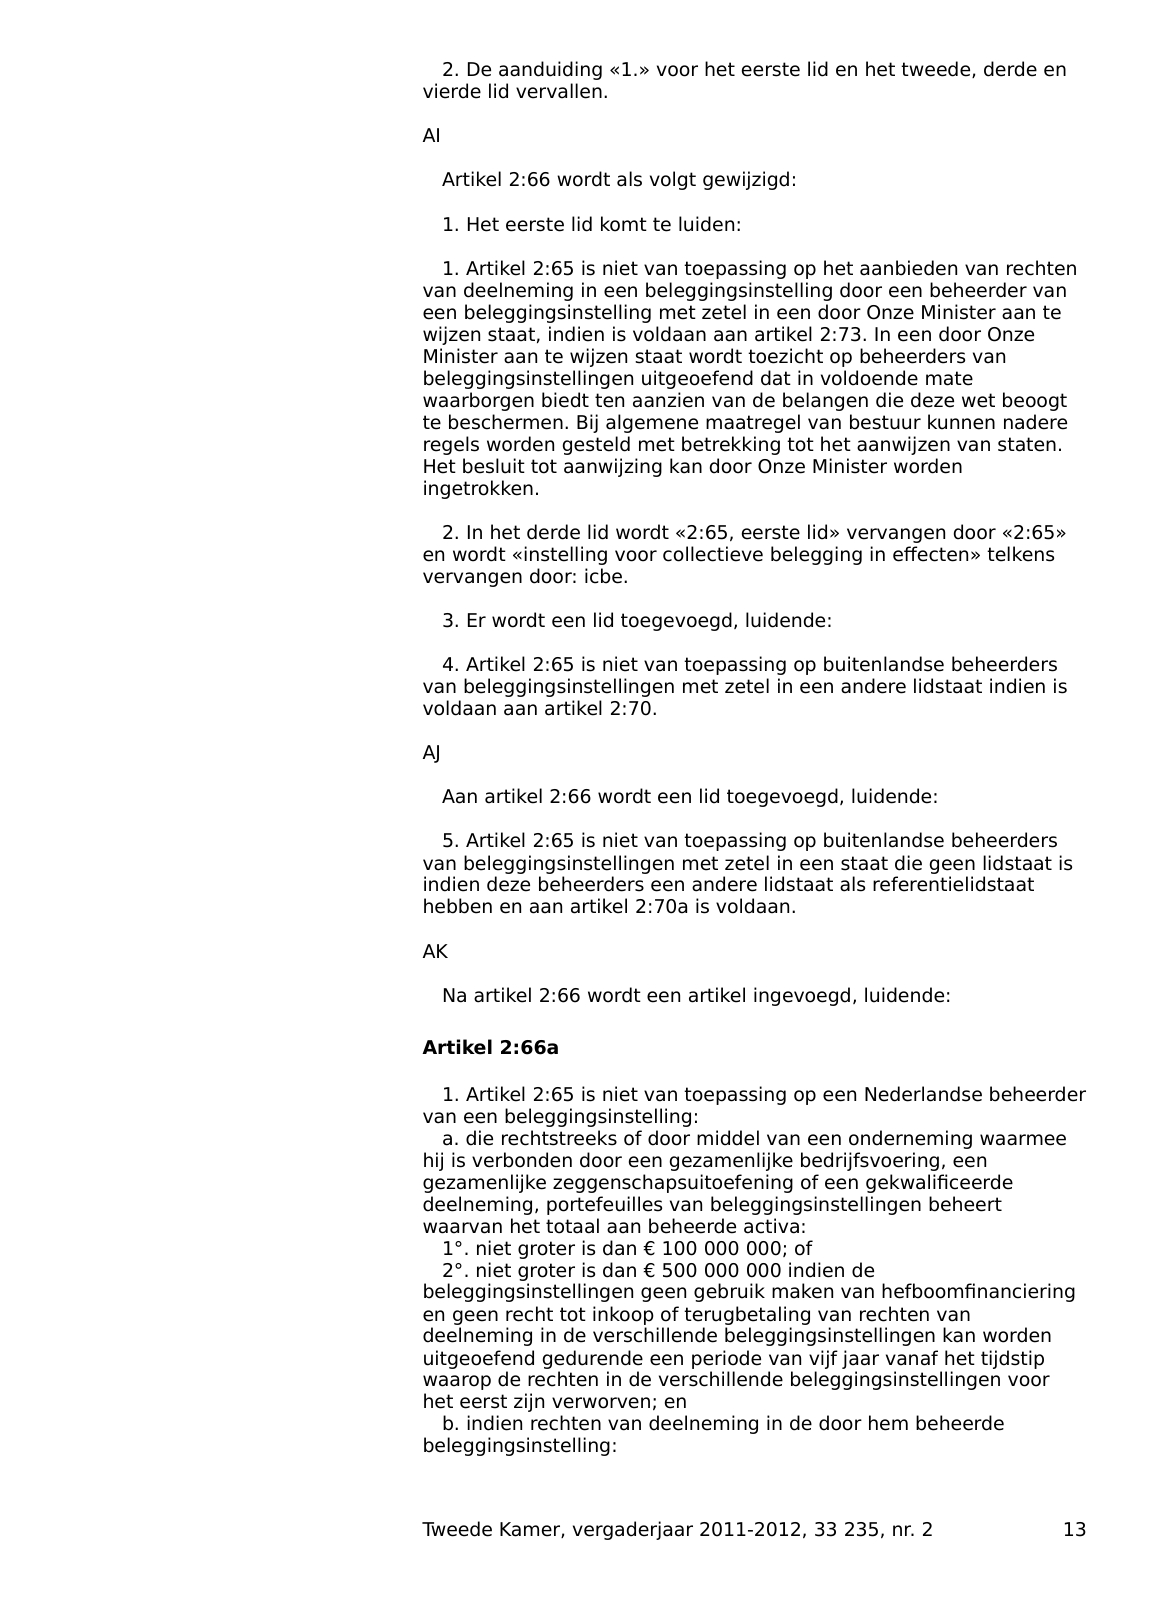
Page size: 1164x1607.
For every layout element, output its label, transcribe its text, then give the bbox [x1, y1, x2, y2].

text AJ [422, 742, 1087, 764]
text Na artikel 2:66 wordt een artikel ingevoegd, luidende: [422, 985, 1087, 1007]
text 1. Artikel 2:65 is niet van toepassing op een Nederlandse beheerder van een beleggingsinstelling: [422, 1084, 1087, 1128]
text 1. Artikel 2:65 is niet van toepassing op het aanbieden van rechten van deelneming in een beleggingsinstelling door een beheerder van een beleggingsinstelling met zetel in een door Onze Minister aan te wijzen staat, indien is voldaan aan artikel 2:73. In een door Onze Minister aan te wijzen staat wordt toezicht op beheerders van beleggingsinstellingen uitgeoefend dat in voldoende mate waarborgen biedt ten aanzien van de belangen die deze wet beoogt te beschermen. Bij algemene maatregel van bestuur kunnen nadere regels worden gesteld met betrekking tot het aanwijzen van staten. Het besluit tot aanwijzing kan door Onze Minister worden ingetrokken. [422, 258, 1087, 499]
text 2°. niet groter is dan € 500 000 000 indien de beleggingsinstellingen geen gebruik maken van hefboomfinanciering en geen recht tot inkoop of terugbetaling van rechten van deelneming in de verschillende beleggingsinstellingen kan worden uitgeoefend gedurende een periode van vijf jaar vanaf het tijdstip waarop de rechten in de verschillende beleggingsinstellingen voor het eerst zijn verworven; en [422, 1259, 1087, 1413]
text AI [422, 125, 1087, 147]
text 2. De aanduiding «1.» voor het eerste lid en het tweede, derde en vierde lid vervallen. [422, 59, 1087, 103]
text 4. Artikel 2:65 is niet van toepassing op buitenlandse beheerders van beleggingsinstellingen met zetel in een andere lidstaat indien is voldaan aan artikel 2:70. [422, 654, 1087, 720]
text 5. Artikel 2:65 is niet van toepassing op buitenlandse beheerders van beleggingsinstellingen met zetel in een staat die geen lidstaat is indien deze beheerders een andere lidstaat als referentielidstaat hebben en aan artikel 2:70a is voldaan. [422, 830, 1087, 918]
text Aan artikel 2:66 wordt een lid toegevoegd, luidende: [422, 786, 1087, 808]
text 2. In het derde lid wordt «2:65, eerste lid» vervangen door «2:65» en wordt «instelling voor collectieve belegging in effecten» telkens vervangen door: icbe. [422, 522, 1087, 588]
text b. indien rechten van deelneming in de door hem beheerde beleggingsinstelling: [422, 1413, 1087, 1457]
text a. die rechtstreeks of door middel van een onderneming waarmee hij is verbonden door een gezamenlijke bedrijfsvoering, een gezamenlijke zeggenschapsuitoefening of een gekwalificeerde deelneming, portefeuilles van beleggingsinstellingen beheert waarvan het totaal aan beheerde activa: [422, 1128, 1087, 1237]
text 1. Het eerste lid komt te luiden: [422, 213, 1087, 236]
text Artikel 2:66 wordt als volgt gewijzigd: [422, 169, 1087, 191]
subtitle Artikel 2:66a [422, 1037, 1087, 1059]
text 3. Er wordt een lid toegevoegd, luidende: [422, 610, 1087, 632]
text 1°. niet groter is dan € 100 000 000; of [422, 1237, 1087, 1259]
text AK [422, 941, 1087, 962]
